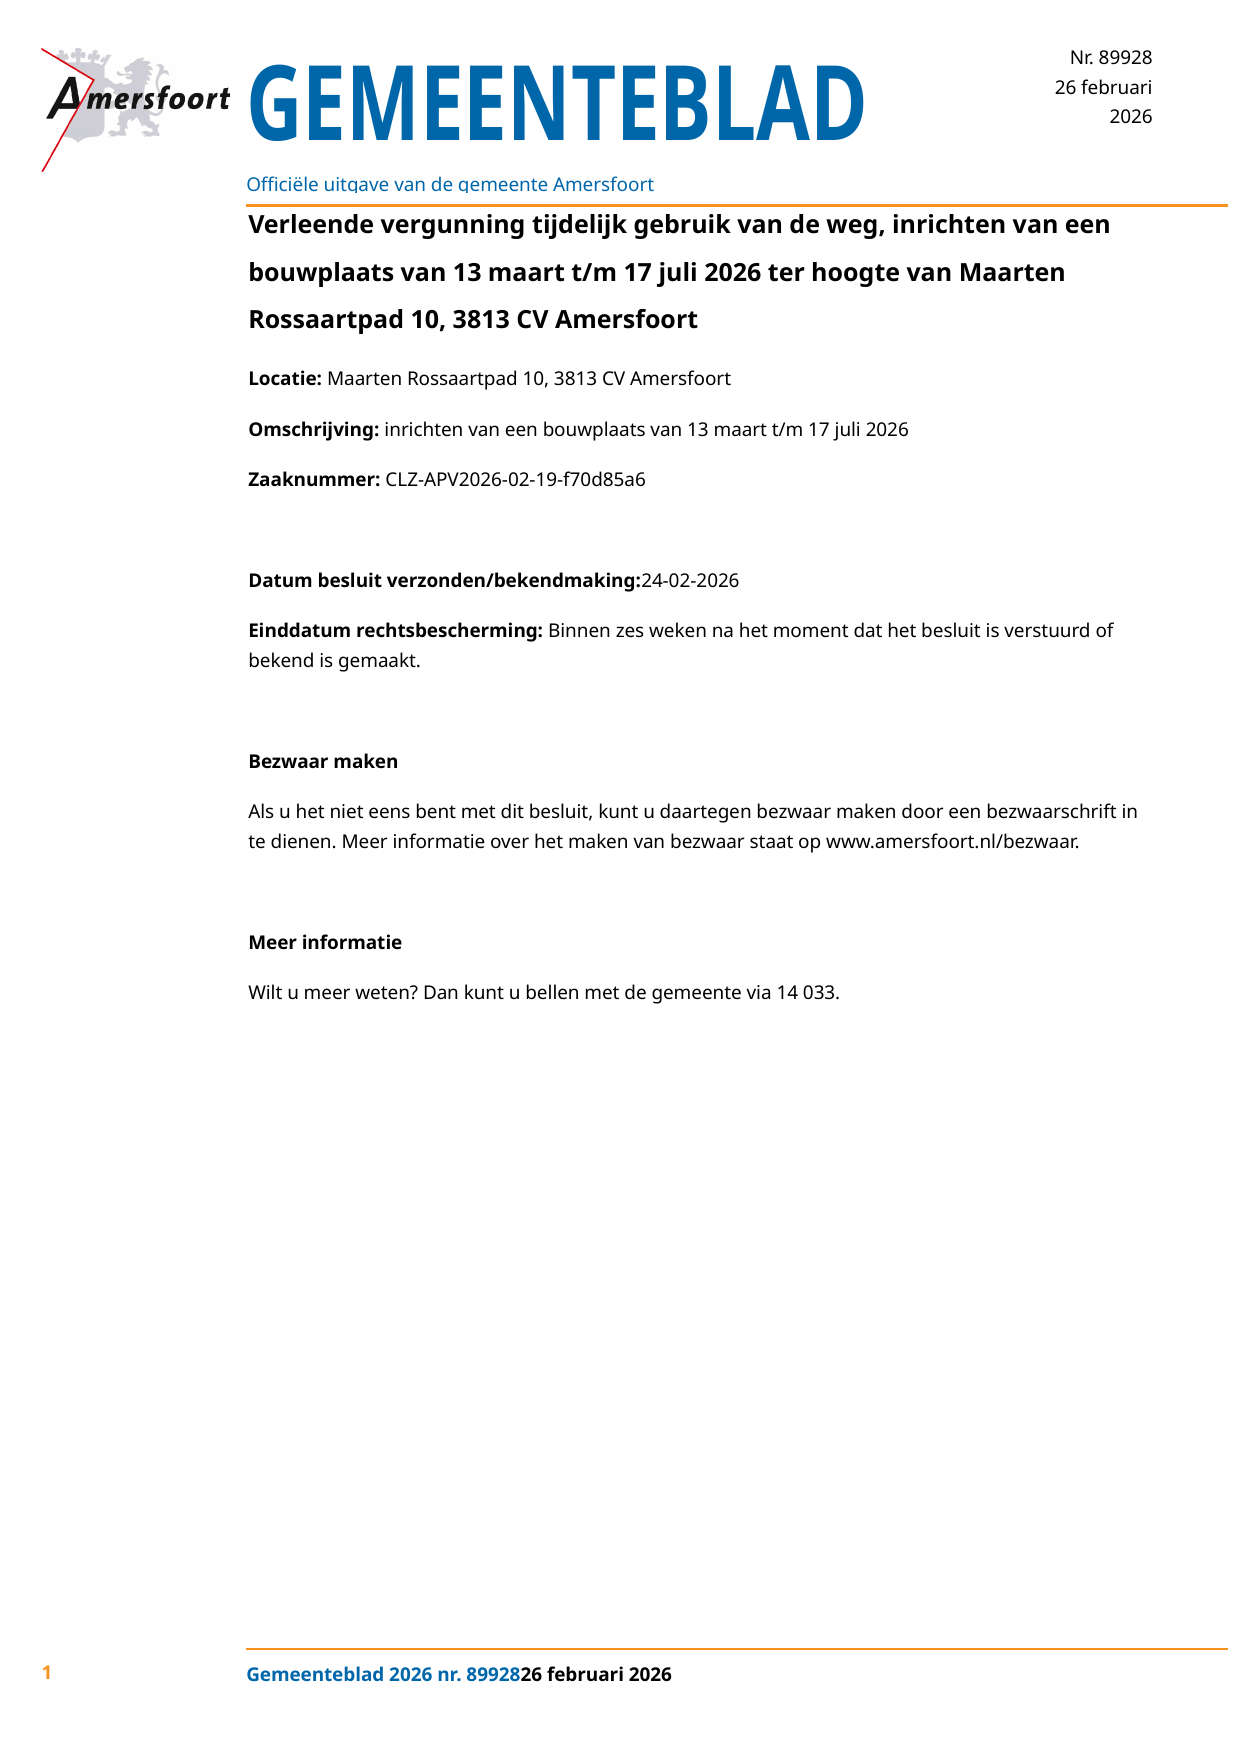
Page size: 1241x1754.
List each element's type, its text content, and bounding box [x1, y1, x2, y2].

text Verleende vergunning tijdelijk gebruik van de weg, inrichten van een bouwplaats van 13 maart t/m 17 juli 2026 ter hoogte van Maarten Rossaartpad 10, 3813 CV Amersfoort [248, 207, 1152, 336]
text Meer informatie [248, 929, 1152, 954]
text Locatie: Maarten Rossaartpad 10, 3813 CV Amersfoort [248, 366, 1152, 391]
picture [41, 47, 231, 172]
text Bezwaar maken [248, 748, 1152, 774]
text Zaaknummer: CLZ-APV2026-02-19-f70d85a6 [248, 466, 1152, 492]
text Omschrijving: inrichten van een bouwplaats van 13 maart t/m 17 juli 2026 [248, 416, 1152, 442]
text Als u het niet eens bent met dit besluit, kunt u daartegen bezwaar maken door een bezwaarschrift in te dienen. Meer informatie over het maken van bezwaar staat op www.amersfoort.nl/bezwaar. [248, 798, 1152, 854]
text Datum besluit verzonden/bekendmaking:24-02-2026 [248, 567, 1152, 593]
text Wilt u meer weten? Dan kunt u bellen met de gemeente via 14 033. [248, 979, 1152, 1005]
text Einddatum rechtsbescherming: Binnen zes weken na het moment dat het besluit is verstuurd of bekend is gemaakt. [248, 618, 1152, 673]
